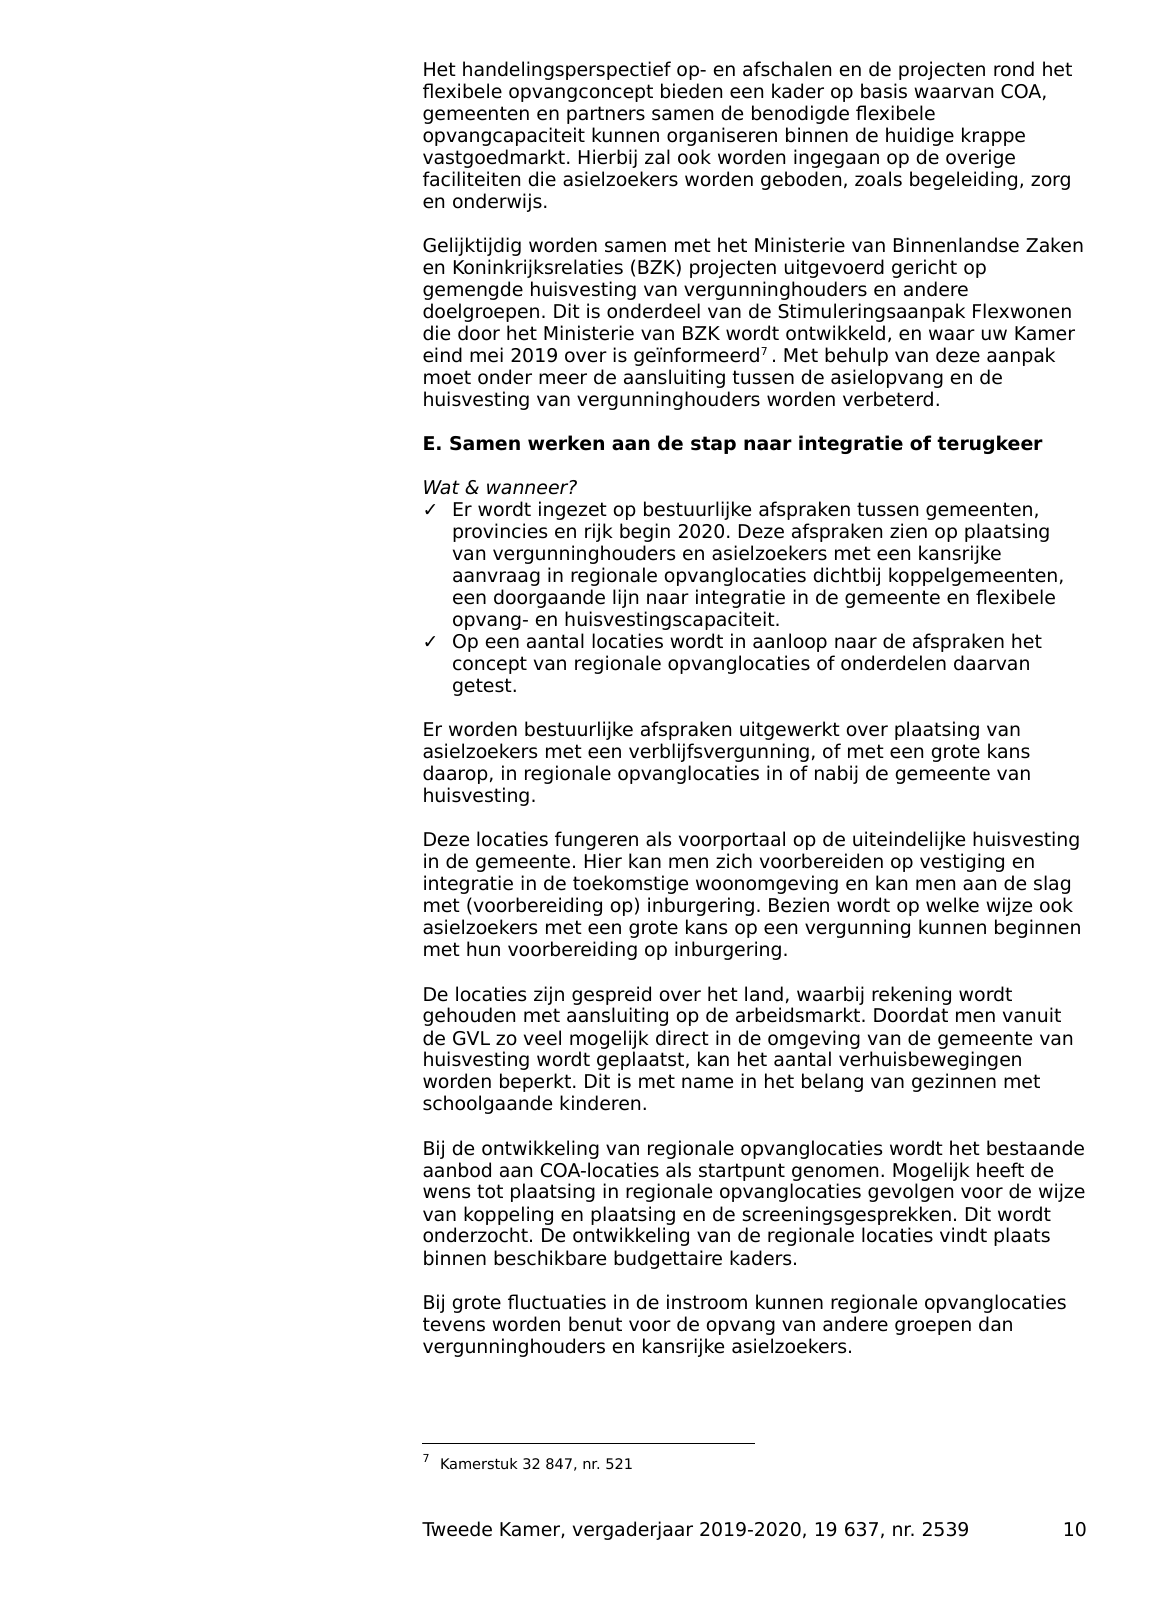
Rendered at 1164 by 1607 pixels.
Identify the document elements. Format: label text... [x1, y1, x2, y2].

text Deze locaties fungeren als voorportaal op de uiteindelijke huisvesting in de gemeente. Hier kan men zich voorbereiden op vestiging en integratie in de toekomstige woonomgeving en kan men aan de slag met (voorbereiding op) inburgering. Bezien wordt op welke wijze ook asielzoekers met een grote kans op een vergunning kunnen beginnen met hun voorbereiding op inburgering. [422, 829, 1087, 961]
text Bij grote fluctuaties in de instroom kunnen regionale opvanglocaties tevens worden benut voor de opvang van andere groepen dan vergunninghouders en kansrijke asielzoekers. [422, 1292, 1087, 1357]
text Bij de ontwikkeling van regionale opvanglocaties wordt het bestaande aanbod aan COA-locaties als startpunt genomen. Mogelijk heeft de wens tot plaatsing in regionale opvanglocaties gevolgen voor de wijze van koppeling en plaatsing en de screeningsgesprekken. Dit wordt onderzocht. De ontwikkeling van de regionale locaties vindt plaats binnen beschikbare budgettaire kaders. [422, 1137, 1087, 1269]
text ✓ Er wordt ingezet op bestuurlijke afspraken tussen gemeenten, provincies en rijk begin 2020. Deze afspraken zien op plaatsing van vergunninghouders en asielzoekers met een kansrijke aanvraag in regionale opvanglocaties dichtbij koppelgemeenten, een doorgaande lijn naar integratie in de gemeente en flexibele opvang- en huisvestingscapaciteit. [422, 499, 1087, 631]
text Kamerstuk 32 847, nr. 521 [422, 1452, 1087, 1474]
text Er worden bestuurlijke afspraken uitgewerkt over plaatsing van asielzoekers met een verblijfsvergunning, of met een grote kans daarop, in regionale opvanglocaties in of nabij de gemeente van huisvesting. [422, 719, 1087, 807]
text ✓ Op een aantal locaties wordt in aanloop naar de afspraken het concept van regionale opvanglocaties of onderdelen daarvan getest. [422, 631, 1087, 697]
subtitle E. Samen werken aan de stap naar integratie of terugkeer [422, 433, 1087, 455]
text De locaties zijn gespreid over het land, waarbij rekening wordt gehouden met aansluiting op de arbeidsmarkt. Doordat men vanuit de GVL zo veel mogelijk direct in de omgeving van de gemeente van huisvesting wordt geplaatst, kan het aantal verhuisbewegingen worden beperkt. Dit is met name in het belang van gezinnen met schoolgaande kinderen. [422, 983, 1087, 1115]
subtitle Wat & wanneer? [422, 477, 1087, 499]
text Gelijktijdig worden samen met het Ministerie van Binnenlandse Zaken en Koninkrijksrelaties (BZK) projecten uitgevoerd gericht op gemengde huisvesting van vergunninghouders en andere doelgroepen. Dit is onderdeel van de Stimuleringsaanpak Flexwonen die door het Ministerie van BZK wordt ontwikkeld, en waar uw Kamer eind mei 2019 over is geïnformeerd. Met behulp van deze aanpak moet onder meer de aansluiting tussen de asielopvang en de huisvesting van vergunninghouders worden verbeterd. [422, 235, 1087, 411]
text Het handelingsperspectief op- en afschalen en de projecten rond het flexibele opvangconcept bieden een kader op basis waarvan COA, gemeenten en partners samen de benodigde flexibele opvangcapaciteit kunnen organiseren binnen de huidige krappe vastgoedmarkt. Hierbij zal ook worden ingegaan op de overige faciliteiten die asielzoekers worden geboden, zoals begeleiding, zorg en onderwijs. [422, 59, 1087, 213]
